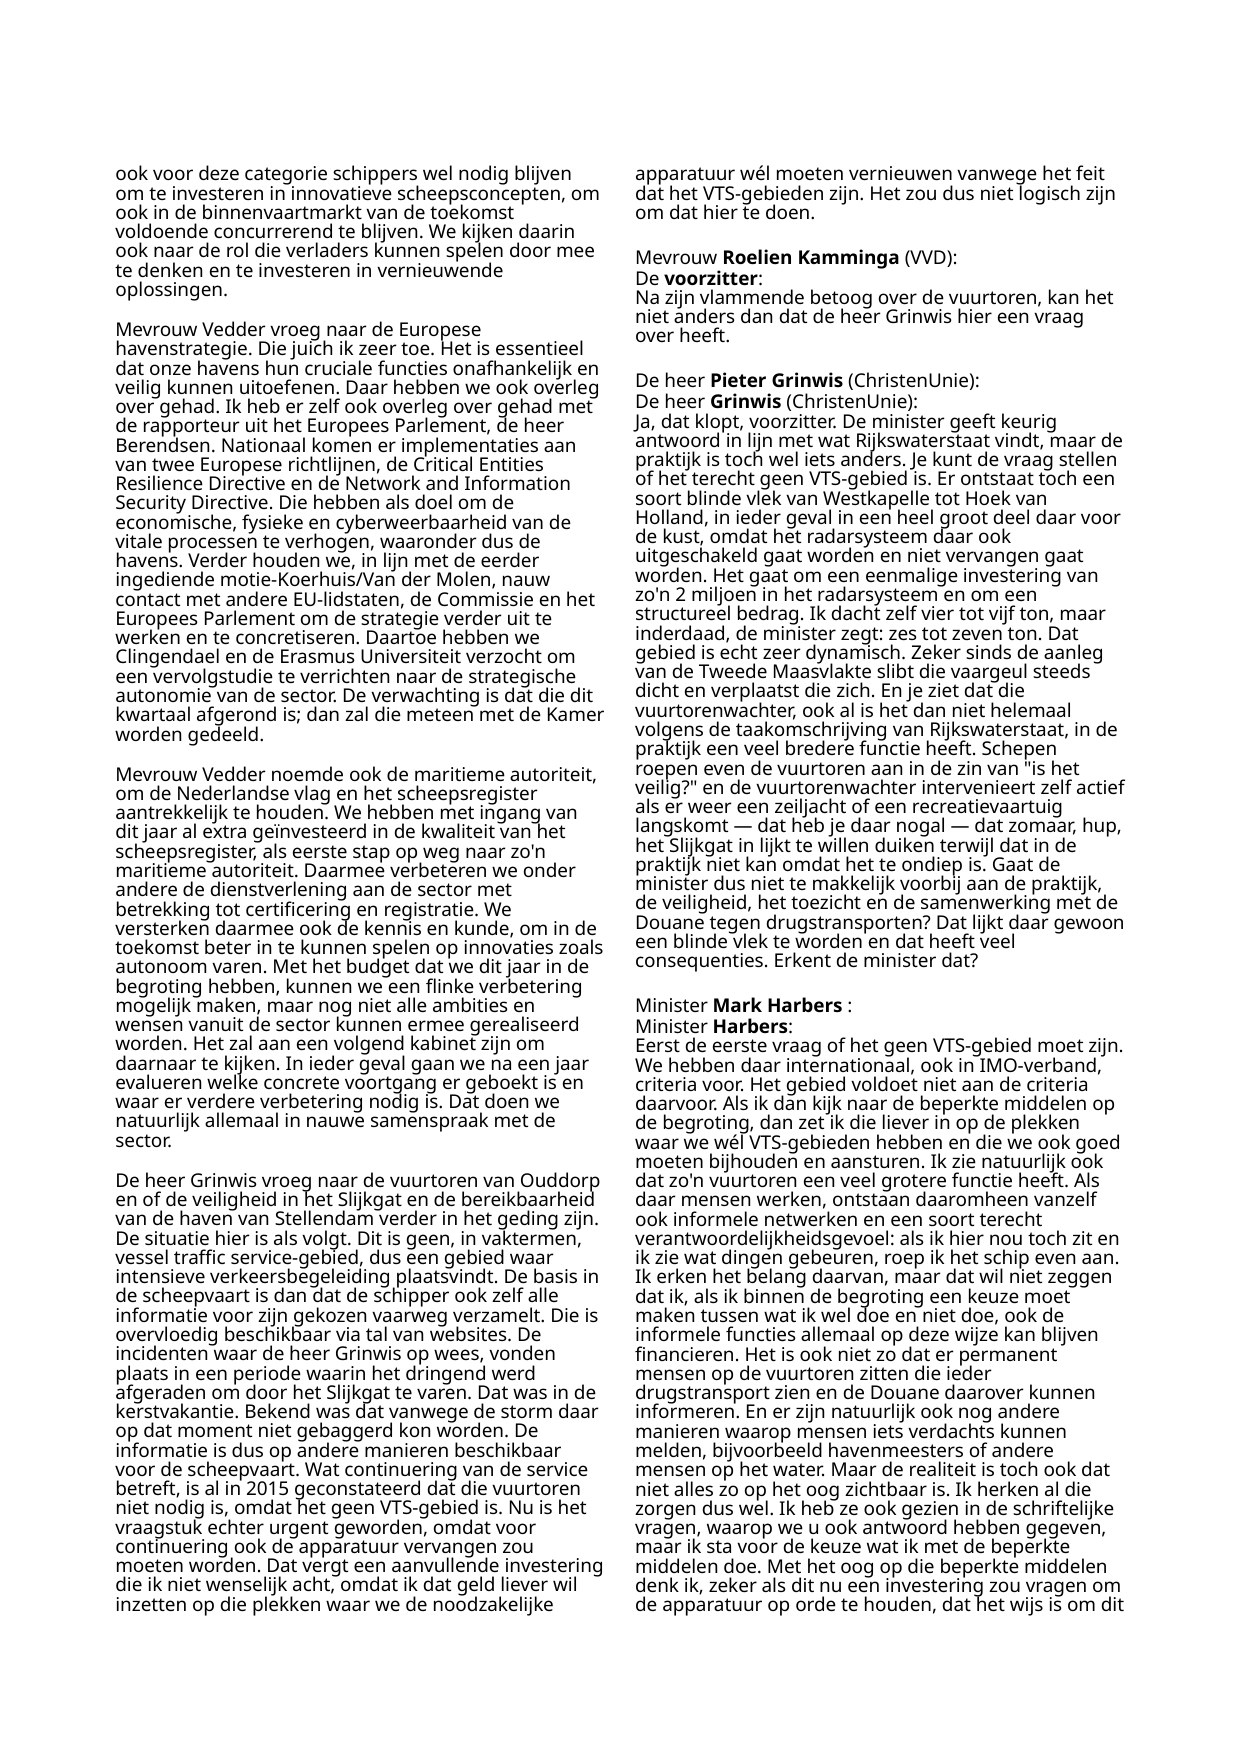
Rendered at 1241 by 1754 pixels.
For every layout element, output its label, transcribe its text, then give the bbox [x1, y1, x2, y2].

text Ja, dat klopt, voorzitter. De minister geeft keurig antwoord in lijn met wat Rijkswaterstaat vindt, maar de praktijk is toch wel iets anders. Je kunt de vraag stellen of het terecht geen VTS-gebied is. Er ontstaat toch een soort blinde vlek van Westkapelle tot Hoek van Holland, in ieder geval in een heel groot deel daar voor de kust, omdat het radarsysteem daar ook uitgeschakeld gaat worden en niet vervangen gaat worden. Het gaat om een eenmalige investering van zo'n 2 miljoen in het radarsysteem en om een structureel bedrag. Ik dacht zelf vier tot vijf ton, maar inderdaad, de minister zegt: zes tot zeven ton. Dat gebied is echt zeer dynamisch. Zeker sinds de aanleg van de Tweede Maasvlakte slibt die vaargeul steeds dicht en verplaatst die zich. En je ziet dat die vuurtorenwachter, ook al is het dan niet helemaal volgens de taakomschrijving van Rijkswaterstaat, in de praktijk een veel bredere functie heeft. Schepen roepen even de vuurtoren aan in de zin van "is het veilig?" en de vuurtorenwachter intervenieert zelf actief als er weer een zeiljacht of een recreatievaartuig langskomt — dat heb je daar nogal — dat zomaar, hup, het Slijkgat in lijkt te willen duiken terwijl dat in de praktijk niet kan omdat het te ondiep is. Gaat de minister dus niet te makkelijk voorbij aan de praktijk, de veiligheid, het toezicht en de samenwerking met de Douane tegen drugstransporten? Dat lijkt daar gewoon een blinde vlek te worden en dat heeft veel consequenties. Erkent de minister dat? [635, 413, 1125, 971]
text De heer Pieter Grinwis (ChristenUnie): [635, 368, 1125, 393]
text Minister Mark Harbers : [635, 992, 1125, 1018]
text Mevrouw Roelien Kamminga (VVD): [635, 244, 1125, 270]
text De voorzitter: [635, 270, 1125, 289]
text Mevrouw Vedder noemde ook de maritieme autoriteit, om de Nederlandse vlag en het scheepsregister aantrekkelijk te houden. We hebben met ingang van dit jaar al extra geïnvesteerd in de kwaliteit van het scheepsregister, als eerste stap op weg naar zo'n maritieme autoriteit. Daarmee verbeteren we onder andere de dienstverlening aan de sector met betrekking tot certificering en registratie. We versterken daarmee ook de kennis en kunde, om in de toekomst beter in te kunnen spelen op innovaties zoals autonoom varen. Met het budget dat we dit jaar in de begroting hebben, kunnen we een flinke verbetering mogelijk maken, maar nog niet alle ambities en wensen vanuit de sector kunnen ermee gerealiseerd worden. Het zal aan een volgend kabinet zijn om daarnaar te kijken. In ieder geval gaan we na een jaar evalueren welke concrete voortgang er geboekt is en waar er verdere verbetering nodig is. Dat doen we natuurlijk allemaal in nauwe samenspraak met de sector. [115, 766, 605, 1151]
text Mevrouw Vedder vroeg naar de Europese havenstrategie. Die juich ik zeer toe. Het is essentieel dat onze havens hun cruciale functies onafhankelijk en veilig kunnen uitoefenen. Daar hebben we ook overleg over gehad. Ik heb er zelf ook overleg over gehad met de rapporteur uit het Europees Parlement, de heer Berendsen. Nationaal komen er implementaties aan van twee Europese richtlijnen, de Critical Entities Resilience Directive en de Network and Information Security Directive. Die hebben als doel om de economische, fysieke en cyberweerbaarheid van de vitale processen te verhogen, waaronder dus de havens. Verder houden we, in lijn met de eerder ingediende motie-Koerhuis/Van der Molen, nauw contact met andere EU-lidstaten, de Commissie en het Europees Parlement om de strategie verder uit te werken en te concretiseren. Daartoe hebben we Clingendael en de Erasmus Universiteit verzocht om een vervolgstudie te verrichten naar de strategische autonomie van de sector. De verwachting is dat die dit kwartaal afgerond is; dan zal die meteen met de Kamer worden gedeeld. [115, 321, 605, 745]
text Eerst de eerste vraag of het geen VTS-gebied moet zijn. We hebben daar internationaal, ook in IMO-verband, criteria voor. Het gebied voldoet niet aan de criteria daarvoor. Als ik dan kijk naar de beperkte middelen op de begroting, dan zet ik die liever in op de plekken waar we wél VTS-gebieden hebben en die we ook goed moeten bijhouden en aansturen. Ik zie natuurlijk ook dat zo'n vuurtoren een veel grotere functie heeft. Als daar mensen werken, ontstaan daaromheen vanzelf ook informele netwerken en een soort terecht verantwoordelijkheidsgevoel: als ik hier nou toch zit en ik zie wat dingen gebeuren, roep ik het schip even aan. Ik erken het belang daarvan, maar dat wil niet zeggen dat ik, als ik binnen de begroting een keuze moet maken tussen wat ik wel doe en niet doe, ook de informele functies allemaal op deze wijze kan blijven financieren. Het is ook niet zo dat er permanent mensen op de vuurtoren zitten die ieder drugstransport zien en de Douane daarover kunnen informeren. En er zijn natuurlijk ook nog andere manieren waarop mensen iets verdachts kunnen melden, bijvoorbeeld havenmeesters of andere mensen op het water. Maar de realiteit is toch ook dat niet alles zo op het oog zichtbaar is. Ik herken al die zorgen dus wel. Ik heb ze ook gezien in de schriftelijke vragen, waarop we u ook antwoord hebben gegeven, maar ik sta voor de keuze wat ik met de beperkte middelen doe. Met het oog op die beperkte middelen denk ik, zeker als dit nu een investering zou vragen om de apparatuur op orde te houden, dat het wijs is om dit [635, 1037, 1125, 1615]
text apparatuur wél moeten vernieuwen vanwege het feit dat het VTS-gebieden zijn. Het zou dus niet logisch zijn om dat hier te doen. [635, 165, 1125, 223]
text De heer Grinwis vroeg naar de vuurtoren van Ouddorp en of de veiligheid in het Slijkgat en de bereikbaarheid van de haven van Stellendam verder in het geding zijn. De situatie hier is als volgt. Dit is geen, in vaktermen, vessel traffic service-gebied, dus een gebied waar intensieve verkeersbegeleiding plaatsvindt. De basis in de scheepvaart is dan dat de schipper ook zelf alle informatie voor zijn gekozen vaarweg verzamelt. Die is overvloedig beschikbaar via tal van websites. De incidenten waar de heer Grinwis op wees, vonden plaats in een periode waarin het dringend werd afgeraden om door het Slijkgat te varen. Dat was in de kerstvakantie. Bekend was dat vanwege de storm daar op dat moment niet gebaggerd kon worden. De informatie is dus op andere manieren beschikbaar voor de scheepvaart. Wat continuering van de service betreft, is al in 2015 geconstateerd dat die vuurtoren niet nodig is, omdat het geen VTS-gebied is. Nu is het vraagstuk echter urgent geworden, omdat voor continuering ook de apparatuur vervangen zou moeten worden. Dat vergt een aanvullende investering die ik niet wenselijk acht, omdat ik dat geld liever wil inzetten op die plekken waar we de noodzakelijke [115, 1172, 605, 1615]
text ook voor deze categorie schippers wel nodig blijven om te investeren in innovatieve scheepsconcepten, om ook in de binnenvaartmarkt van de toekomst voldoende concurrerend te blijven. We kijken daarin ook naar de rol die verladers kunnen spelen door mee te denken en te investeren in vernieuwende oplossingen. [115, 165, 605, 300]
text De heer Grinwis (ChristenUnie): [635, 393, 1125, 413]
text Na zijn vlammende betoog over de vuurtoren, kan het niet anders dan dat de heer Grinwis hier een vraag over heeft. [635, 289, 1125, 347]
text Minister Harbers: [635, 1018, 1125, 1037]
